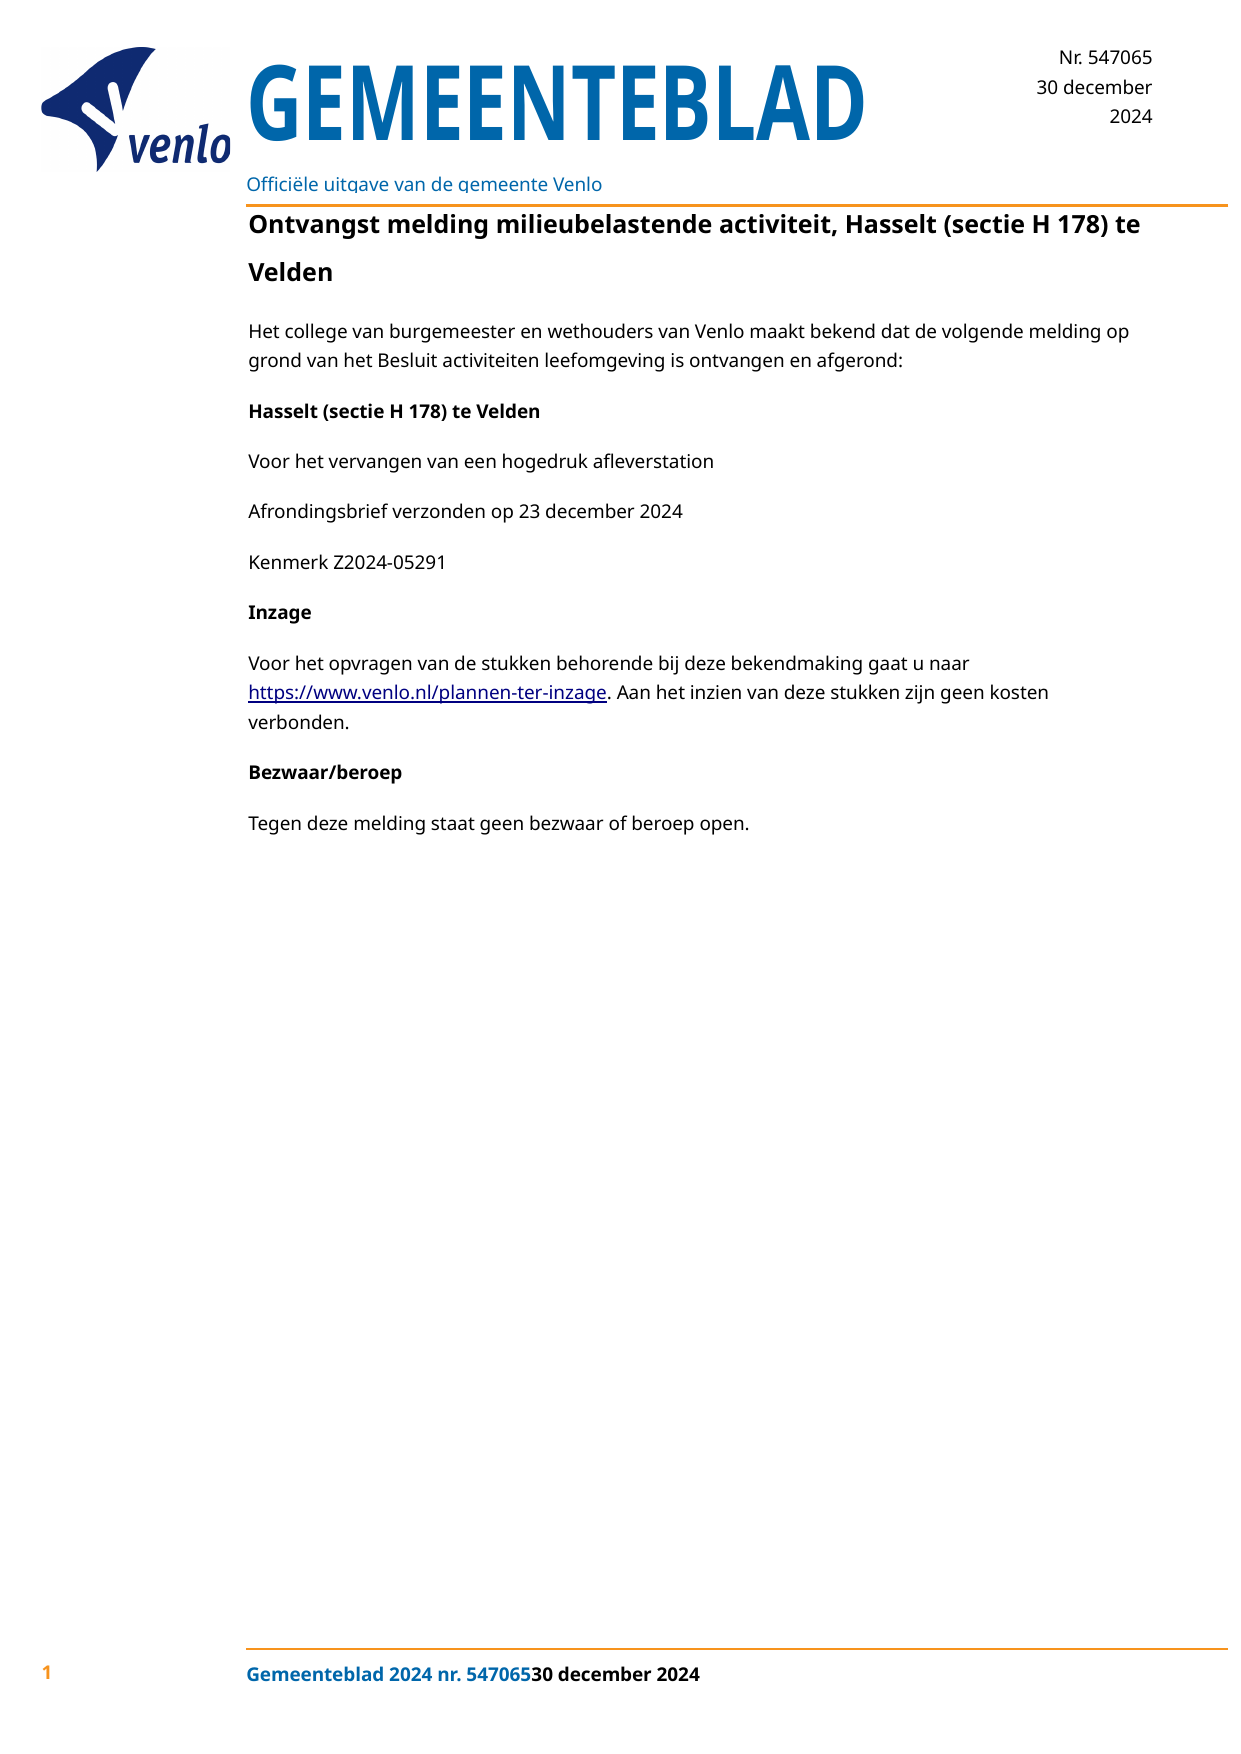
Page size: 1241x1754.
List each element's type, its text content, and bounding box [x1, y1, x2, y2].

text Bezwaar/beroep [248, 759, 1152, 785]
text Ontvangst melding milieubelastende activiteit, Hasselt (sectie H 178) te Velden [248, 207, 1152, 288]
text Hasselt (sectie H 178) te Velden [248, 398, 1152, 424]
text Voor het vervangen van een hogedruk afleverstation [248, 448, 1152, 474]
text Het college van burgemeester en wethouders van Venlo maakt bekend dat de volgende melding op grond van het Besluit activiteiten leefomgeving is ontvangen en afgerond: [248, 318, 1152, 373]
text Tegen deze melding staat geen bezwaar of beroep open. [248, 810, 1152, 836]
text Afrondingsbrief verzonden op 23 december 2024 [248, 499, 1152, 524]
text Kenmerk Z2024-05291 [248, 549, 1152, 575]
text Inzage [248, 599, 1152, 625]
picture [41, 47, 231, 172]
text Voor het opvragen van de stukken behorende bij deze bekendmaking gaat u naar https://www.venlo.nl/plannen-ter-inzage. Aan het inzien van deze stukken zijn geen kosten verbonden. [248, 650, 1152, 735]
